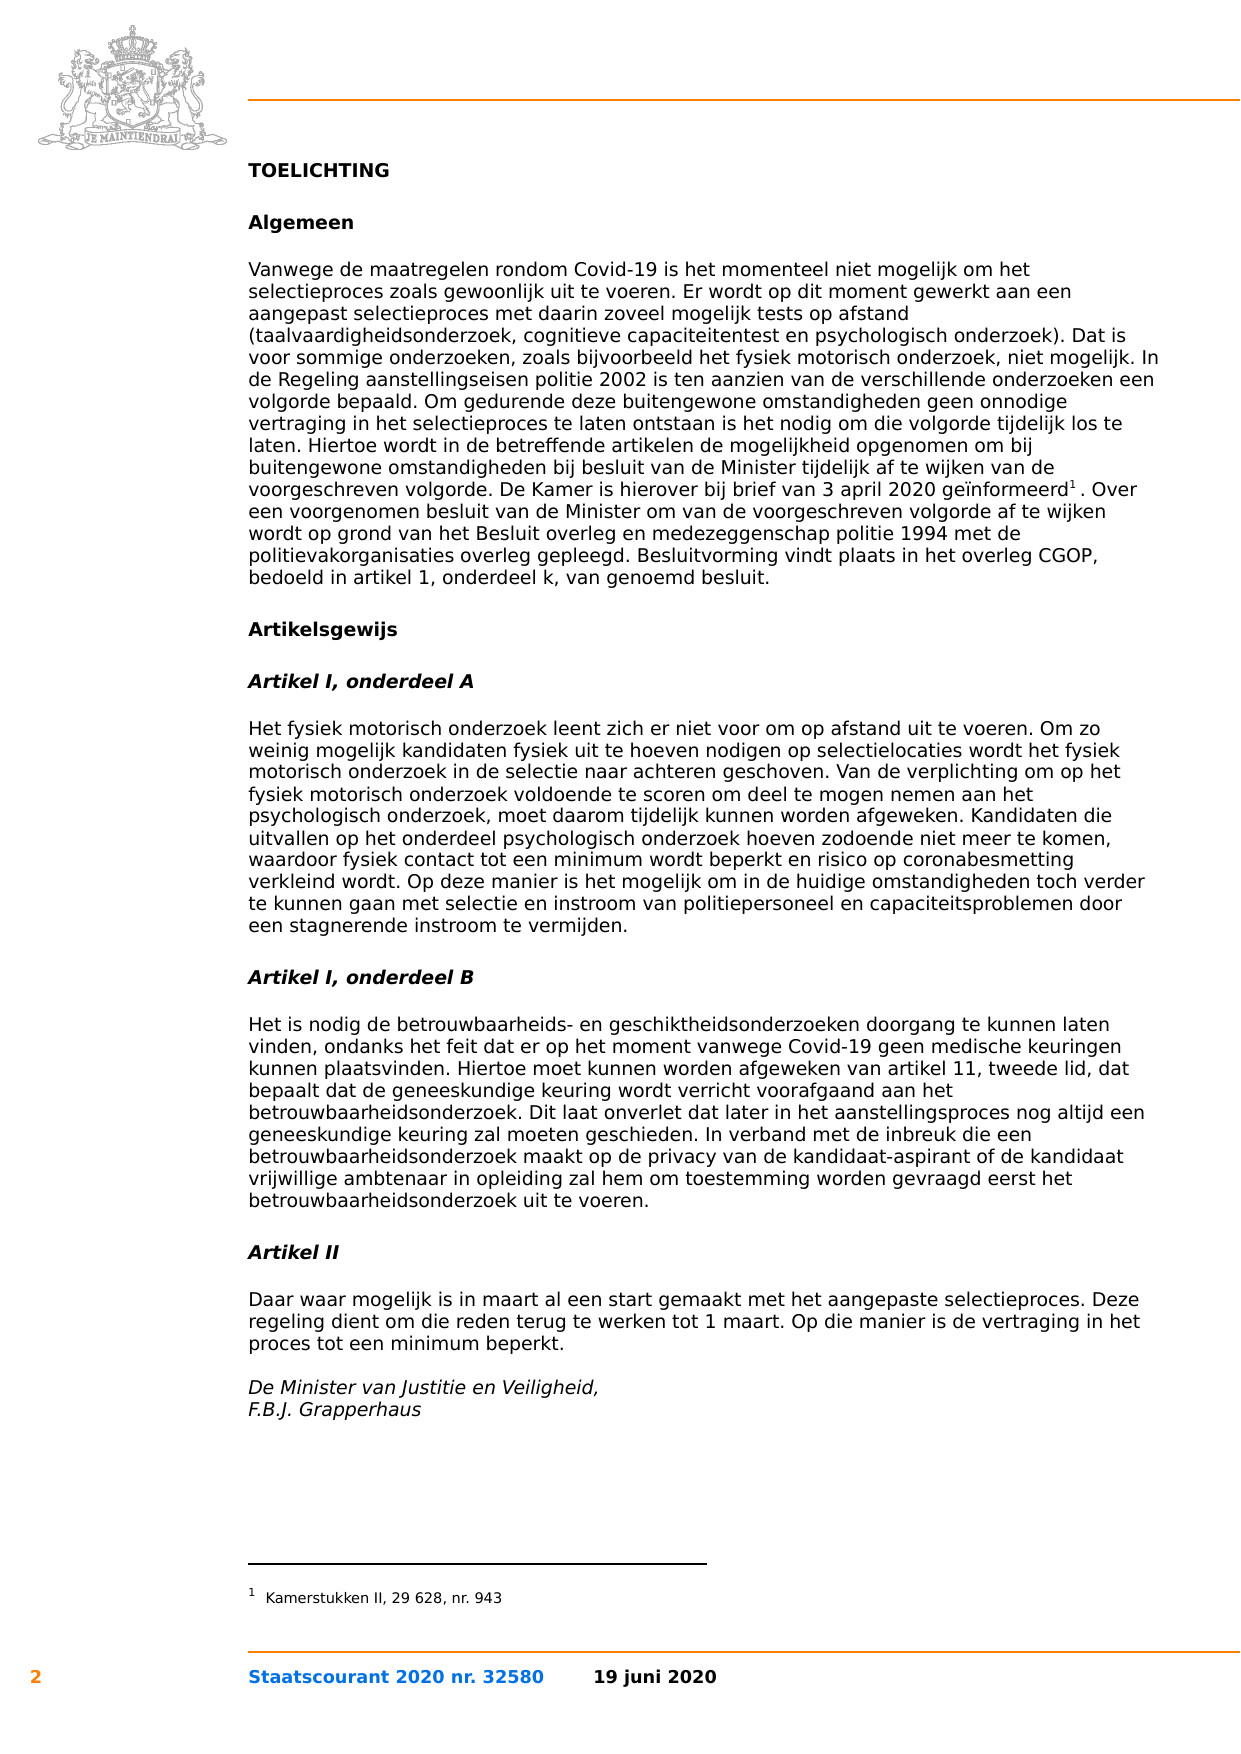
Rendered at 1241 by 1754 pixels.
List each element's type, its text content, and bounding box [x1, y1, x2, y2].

text Het is nodig de betrouwbaarheids- en geschiktheidsonderzoeken doorgang te kunnen laten vinden, ondanks het feit dat er op het moment vanwege Covid-19 geen medische keuringen kunnen plaatsvinden. Hiertoe moet kunnen worden afgeweken van artikel 11, tweede lid, dat bepaalt dat de geneeskundige keuring wordt verricht voorafgaand aan het betrouwbaarheidsonderzoek. Dit laat onverlet dat later in het aanstellingsproces nog altijd een geneeskundige keuring zal moeten geschieden. In verband met de inbreuk die een betrouwbaarheidsonderzoek maakt op de privacy van de kandidaat-aspirant of de kandidaat vrijwillige ambtenaar in opleiding zal hem om toestemming worden gevraagd eerst het betrouwbaarheidsonderzoek uit te voeren. [248, 1014, 1163, 1212]
subtitle TOELICHTING [248, 160, 1163, 182]
text Kamerstukken II, 29 628, nr. 943 [248, 1586, 1163, 1608]
subtitle Algemeen [248, 212, 1163, 234]
subtitle Artikel I, onderdeel A [248, 671, 1163, 692]
subtitle Artikel I, onderdeel B [248, 967, 1163, 989]
text Het fysiek motorisch onderzoek leent zich er niet voor om op afstand uit te voeren. Om zo weinig mogelijk kandidaten fysiek uit te hoeven nodigen op selectielocaties wordt het fysiek motorisch onderzoek in de selectie naar achteren geschoven. Van de verplichting om op het fysiek motorisch onderzoek voldoende te scoren om deel te mogen nemen aan het psychologisch onderzoek, moet daarom tijdelijk kunnen worden afgeweken. Kandidaten die uitvallen op het onderdeel psychologisch onderzoek hoeven zodoende niet meer te komen, waardoor fysiek contact tot een minimum wordt beperkt en risico op coronabesmetting verkleind wordt. Op deze manier is het mogelijk om in de huidige omstandigheden toch verder te kunnen gaan met selectie en instroom van politiepersoneel en capaciteitsproblemen door een stagnerende instroom te vermijden. [248, 717, 1163, 937]
subtitle Artikelsgewijs [248, 618, 1163, 641]
text De Minister van Justitie en Veiligheid, F.B.J. Grapperhaus [248, 1377, 1163, 1421]
text Vanwege de maatregelen rondom Covid-19 is het momenteel niet mogelijk om het selectieproces zoals gewoonlijk uit te voeren. Er wordt op dit moment gewerkt aan een aangepast selectieproces met daarin zoveel mogelijk tests op afstand (taalvaardigheidsonderzoek, cognitieve capaciteitentest en psychologisch onderzoek). Dat is voor sommige onderzoeken, zoals bijvoorbeeld het fysiek motorisch onderzoek, niet mogelijk. In de Regeling aanstellingseisen politie 2002 is ten aanzien van de verschillende onderzoeken een volgorde bepaald. Om gedurende deze buitengewone omstandigheden geen onnodige vertraging in het selectieproces te laten ontstaan is het nodig om die volgorde tijdelijk los te laten. Hiertoe wordt in de betreffende artikelen de mogelijkheid opgenomen om bij buitengewone omstandigheden bij besluit van de Minister tijdelijk af te wijken van de voorgeschreven volgorde. De Kamer is hierover bij brief van 3 april 2020 geïnformeerd. Over een voorgenomen besluit van de Minister om van de voorgeschreven volgorde af te wijken wordt op grond van het Besluit overleg en medezeggenschap politie 1994 met de politievakorganisaties overleg gepleegd. Besluitvorming vindt plaats in het overleg CGOP, bedoeld in artikel 1, onderdeel k, van genoemd besluit. [248, 259, 1163, 588]
picture [38, 25, 227, 150]
text Daar waar mogelijk is in maart al een start gemaakt met het aangepaste selectieproces. Deze regeling dient om die reden terug te werken tot 1 maart. Op die manier is de vertraging in het proces tot een minimum beperkt. [248, 1289, 1163, 1355]
subtitle Artikel II [248, 1242, 1163, 1264]
